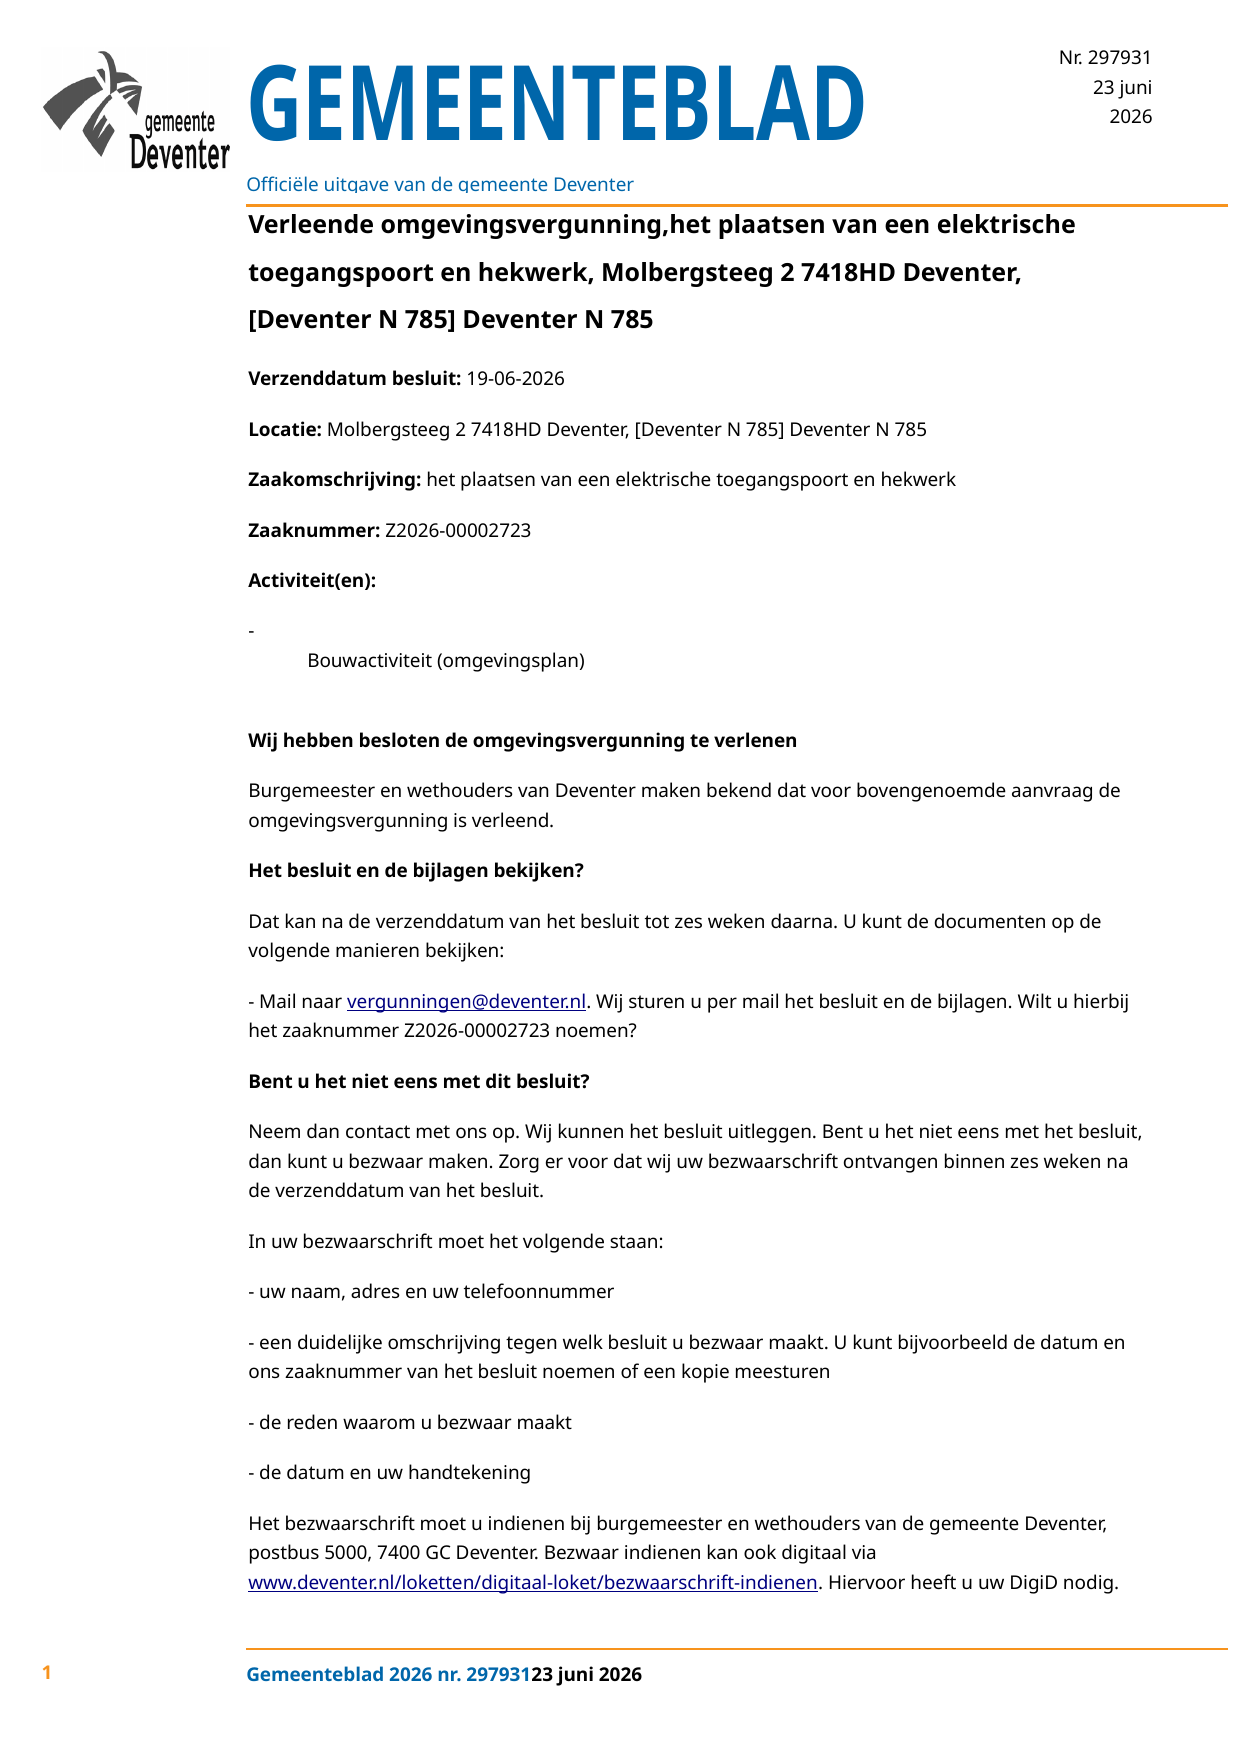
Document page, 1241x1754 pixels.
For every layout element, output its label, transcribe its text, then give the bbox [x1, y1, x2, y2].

text Verzenddatum besluit: 19-06-2026 [248, 366, 1152, 391]
text Het besluit en de bijlagen bekijken? [248, 858, 1152, 883]
text In uw bezwaarschrift moet het volgende staan: [248, 1228, 1152, 1254]
text Dat kan na de verzenddatum van het besluit tot zes weken daarna. U kunt de documenten op de volgende manieren bekijken: [248, 908, 1152, 963]
picture [41, 47, 231, 172]
text Zaakomschrijving: het plaatsen van een elektrische toegangspoort en hekwerk [248, 466, 1152, 492]
text Activiteit(en): [248, 567, 1152, 593]
text - een duidelijke omschrijving tegen welk besluit u bezwaar maakt. U kunt bijvoorbeeld de datum en ons zaaknummer van het besluit noemen of een kopie meesturen [248, 1329, 1152, 1384]
text - de datum en uw handtekening [248, 1459, 1152, 1485]
text Locatie: Molbergsteeg 2 7418HD Deventer, [Deventer N 785] Deventer N 785 [248, 416, 1152, 442]
text Burgemeester en wethouders van Deventer maken bekend dat voor bovengenoemde aanvraag de omgevingsvergunning is verleend. [248, 778, 1152, 833]
list Bouwactiviteit (omgevingsplan) [248, 647, 1152, 673]
text Het bezwaarschrift moet u indienen bij burgemeester en wethouders van de gemeente Deventer, postbus 5000, 7400 GC Deventer. Bezwaar indienen kan ook digitaal via www.deventer.nl/loketten/digitaal-loket/bezwaarschrift-indienen. Hiervoor heeft u uw DigiD nodig. [248, 1510, 1152, 1594]
text Bent u het niet eens met dit besluit? [248, 1068, 1152, 1094]
text - de reden waarom u bezwaar maakt [248, 1409, 1152, 1434]
text Zaaknummer: Z2026-00002723 [248, 517, 1152, 542]
text - Mail naar vergunningen@deventer.nl. Wij sturen u per mail het besluit en de bijlagen. Wilt u hierbij het zaaknummer Z2026-00002723 noemen? [248, 988, 1152, 1043]
text Verleende omgevingsvergunning,het plaatsen van een elektrische toegangspoort en hekwerk, Molbergsteeg 2 7418HD Deventer, [Deventer N 785] Deventer N 785 [248, 207, 1152, 336]
text - uw naam, adres en uw telefoonnummer [248, 1278, 1152, 1304]
text Wij hebben besloten de omgevingsvergunning te verlenen [248, 727, 1152, 753]
text Neem dan contact met ons op. Wij kunnen het besluit uitleggen. Bent u het niet eens met het besluit, dan kunt u bezwaar maken. Zorg er voor dat wij uw bezwaarschrift ontvangen binnen zes weken na de verzenddatum van het besluit. [248, 1118, 1152, 1203]
